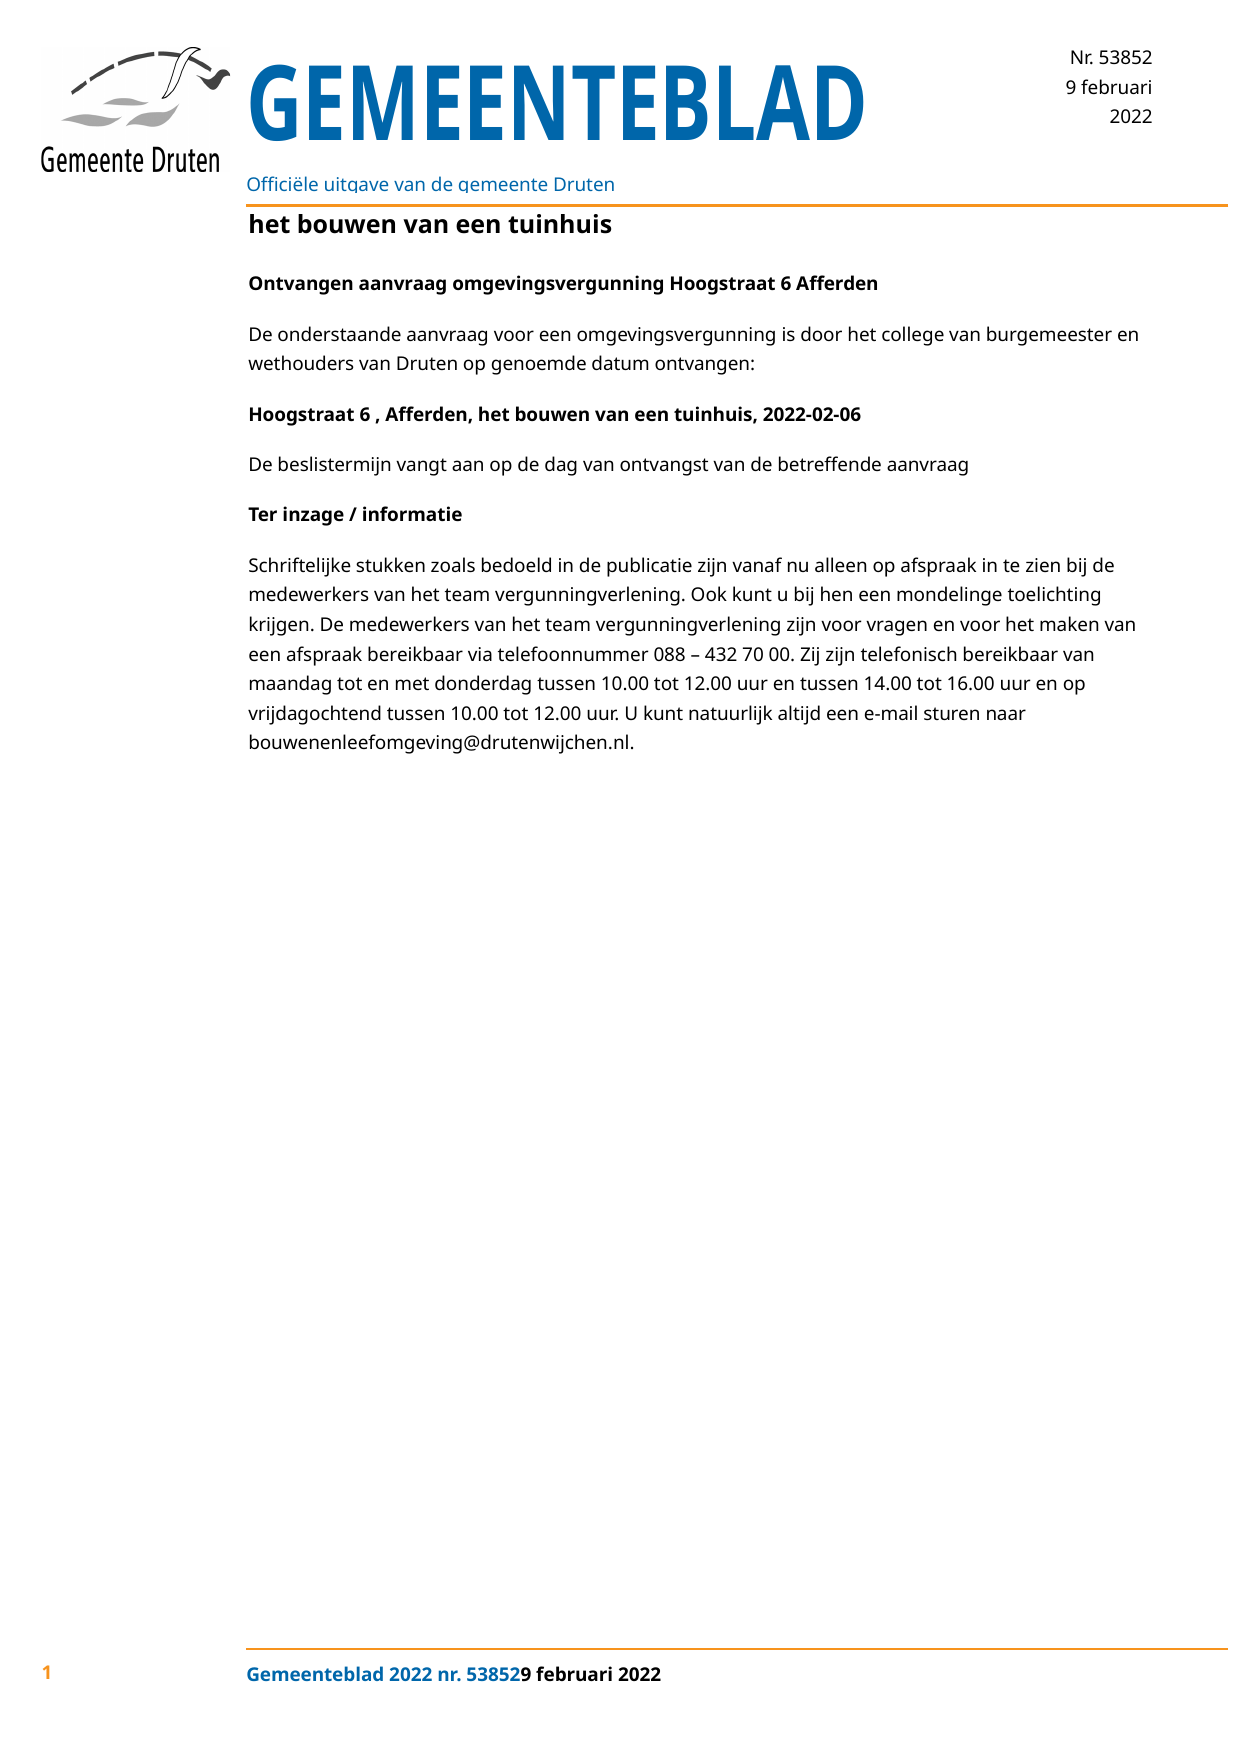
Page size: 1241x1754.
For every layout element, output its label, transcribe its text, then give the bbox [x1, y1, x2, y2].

text De onderstaande aanvraag voor een omgevingsvergunning is door het college van burgemeester en wethouders van Druten op genoemde datum ontvangen: [248, 321, 1152, 376]
text Ontvangen aanvraag omgevingsvergunning Hoogstraat 6 Afferden [248, 270, 1152, 296]
text Hoogstraat 6 , Afferden, het bouwen van een tuinhuis, 2022-02-06 [248, 401, 1152, 426]
text het bouwen van een tuinhuis [248, 207, 1152, 241]
text De beslistermijn vangt aan op de dag van ontvangst van de betreffende aanvraag [248, 451, 1152, 477]
text Schriftelijke stukken zoals bedoeld in de publicatie zijn vanaf nu alleen op afspraak in te zien bij de medewerkers van het team vergunningverlening. Ook kunt u bij hen een mondelinge toelichting krijgen. De medewerkers van het team vergunningverlening zijn voor vragen en voor het maken van een afspraak bereikbaar via telefoonnummer 088 – 432 70 00. Zij zijn telefonisch bereikbaar van maandag tot en met donderdag tussen 10.00 tot 12.00 uur en tussen 14.00 tot 16.00 uur en op vrijdagochtend tussen 10.00 tot 12.00 uur. U kunt natuurlijk altijd een e-mail sturen naar bouwenenleefomgeving@drutenwijchen.nl. [248, 552, 1152, 755]
picture [41, 47, 231, 172]
text Ter inzage / informatie [248, 502, 1152, 527]
